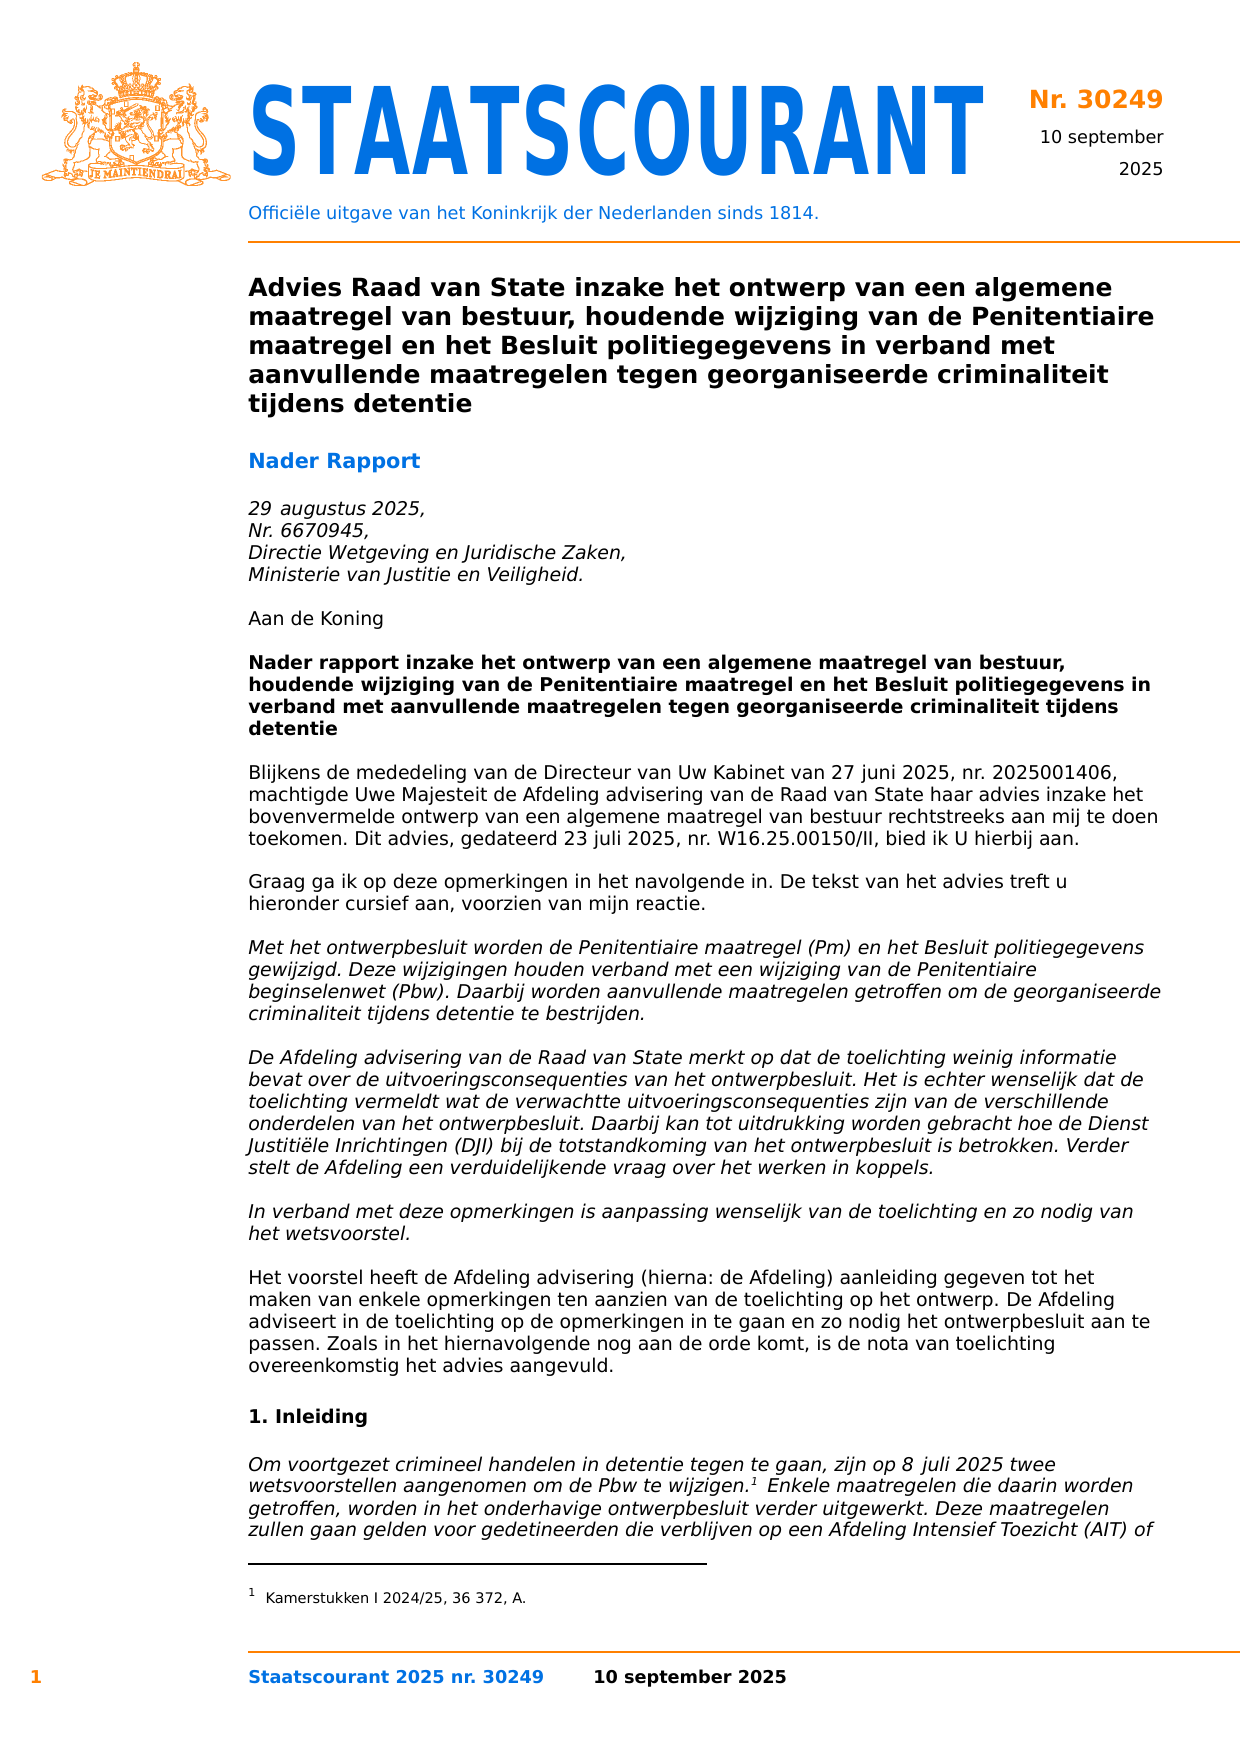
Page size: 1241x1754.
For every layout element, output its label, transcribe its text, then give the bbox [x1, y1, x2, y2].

text Kamerstukken I 2024/25, 36 372, A. [248, 1586, 1163, 1608]
text De Afdeling advisering van de Raad van State merkt op dat de toelichting weinig informatie bevat over de uitvoeringsconsequenties van het ontwerpbesluit. Het is echter wenselijk dat de toelichting vermeldt wat de verwachtte uitvoeringsconsequenties zijn van de verschillende onderdelen van het ontwerpbesluit. Daarbij kan tot uitdrukking worden gebracht hoe de Dienst Justitiële Inrichtingen (DJI) bij de totstandkoming van het ontwerpbesluit is betrokken. Verder stelt de Afdeling een verduidelijkende vraag over het werken in koppels. [248, 1047, 1163, 1179]
table_header Nr. 30249 [998, 62, 1240, 121]
text In verband met deze opmerkingen is aanpassing wenselijk van de toelichting en zo nodig van het wetsvoorstel. [248, 1201, 1163, 1245]
table_cell 2025 [998, 153, 1240, 203]
table_cell Officiële uitgave van het Koninkrijk der Nederlanden sinds 1814. [248, 203, 1240, 241]
picture [41, 62, 231, 186]
text Graag ga ik op deze opmerkingen in het navolgende in. De tekst van het advies treft u hieronder cursief aan, voorzien van mijn reactie. [248, 871, 1163, 915]
text Ministerie van Justitie en Veiligheid. [248, 564, 1163, 586]
subtitle Advies Raad van State inzake het ontwerp van een algemene maatregel van bestuur, houdende wijziging van de Penitentiaire maatregel en het Besluit politiegegevens in verband met aanvullende maatregelen tegen georganiseerde criminaliteit tijdens detentie [248, 273, 1163, 419]
text Blijkens de mededeling van de Directeur van Uw Kabinet van 27 juni 2025, nr. 2025001406, machtigde Uwe Majesteit de Afdeling advisering van de Raad van State haar advies inzake het bovenvermelde ontwerp van een algemene maatregel van bestuur rechtstreeks aan mij te doen toekomen. Dit advies, gedateerd 23 juli 2025, nr. W16.25.00150/II, bied ik U hierbij aan. [248, 762, 1163, 849]
text Nader rapport inzake het ontwerp van een algemene maatregel van bestuur, houdende wijziging van de Penitentiaire maatregel en het Besluit politiegegevens in verband met aanvullende maatregelen tegen georganiseerde criminaliteit tijdens detentie [248, 652, 1163, 740]
text Het voorstel heeft de Afdeling advisering (hierna: de Afdeling) aanleiding gegeven tot het maken van enkele opmerkingen ten aanzien van de toelichting op het ontwerp. De Afdeling adviseert in de toelichting op de opmerkingen in te gaan en zo nodig het ontwerpbesluit aan te passen. Zoals in het hiernavolgende nog aan de orde komt, is de nota van toelichting overeenkomstig het advies aangevuld. [248, 1267, 1163, 1376]
table_header STAATSCOURANT [248, 62, 998, 203]
text 29 augustus 2025, [248, 498, 1163, 520]
text Nr. 6670945, [248, 520, 1163, 542]
subtitle Nader Rapport [248, 449, 1163, 473]
subtitle 1. Inleiding [248, 1406, 1163, 1428]
text Aan de Koning [248, 608, 1163, 630]
text Directie Wetgeving en Juridische Zaken, [248, 542, 1163, 564]
table_header [25, 62, 248, 241]
text Met het ontwerpbesluit worden de Penitentiaire maatregel (Pm) en het Besluit politiegegevens gewijzigd. Deze wijzigingen houden verband met een wijziging van de Penitentiaire beginselenwet (Pbw). Daarbij worden aanvullende maatregelen getroffen om de georganiseerde criminaliteit tijdens detentie te bestrijden. [248, 937, 1163, 1025]
text Om voortgezet crimineel handelen in detentie tegen te gaan, zijn op 8 juli 2025 twee wetsvoorstellen aangenomen om de Pbw te wijzigen. Enkele maatregelen die daarin worden getroffen, worden in het onderhavige ontwerpbesluit verder uitgewerkt. Deze maatregelen zullen gaan gelden voor gedetineerden die verblijven op een Afdeling Intensief Toezicht (AIT) of [248, 1453, 1163, 1541]
table_cell 10 september [998, 121, 1240, 153]
